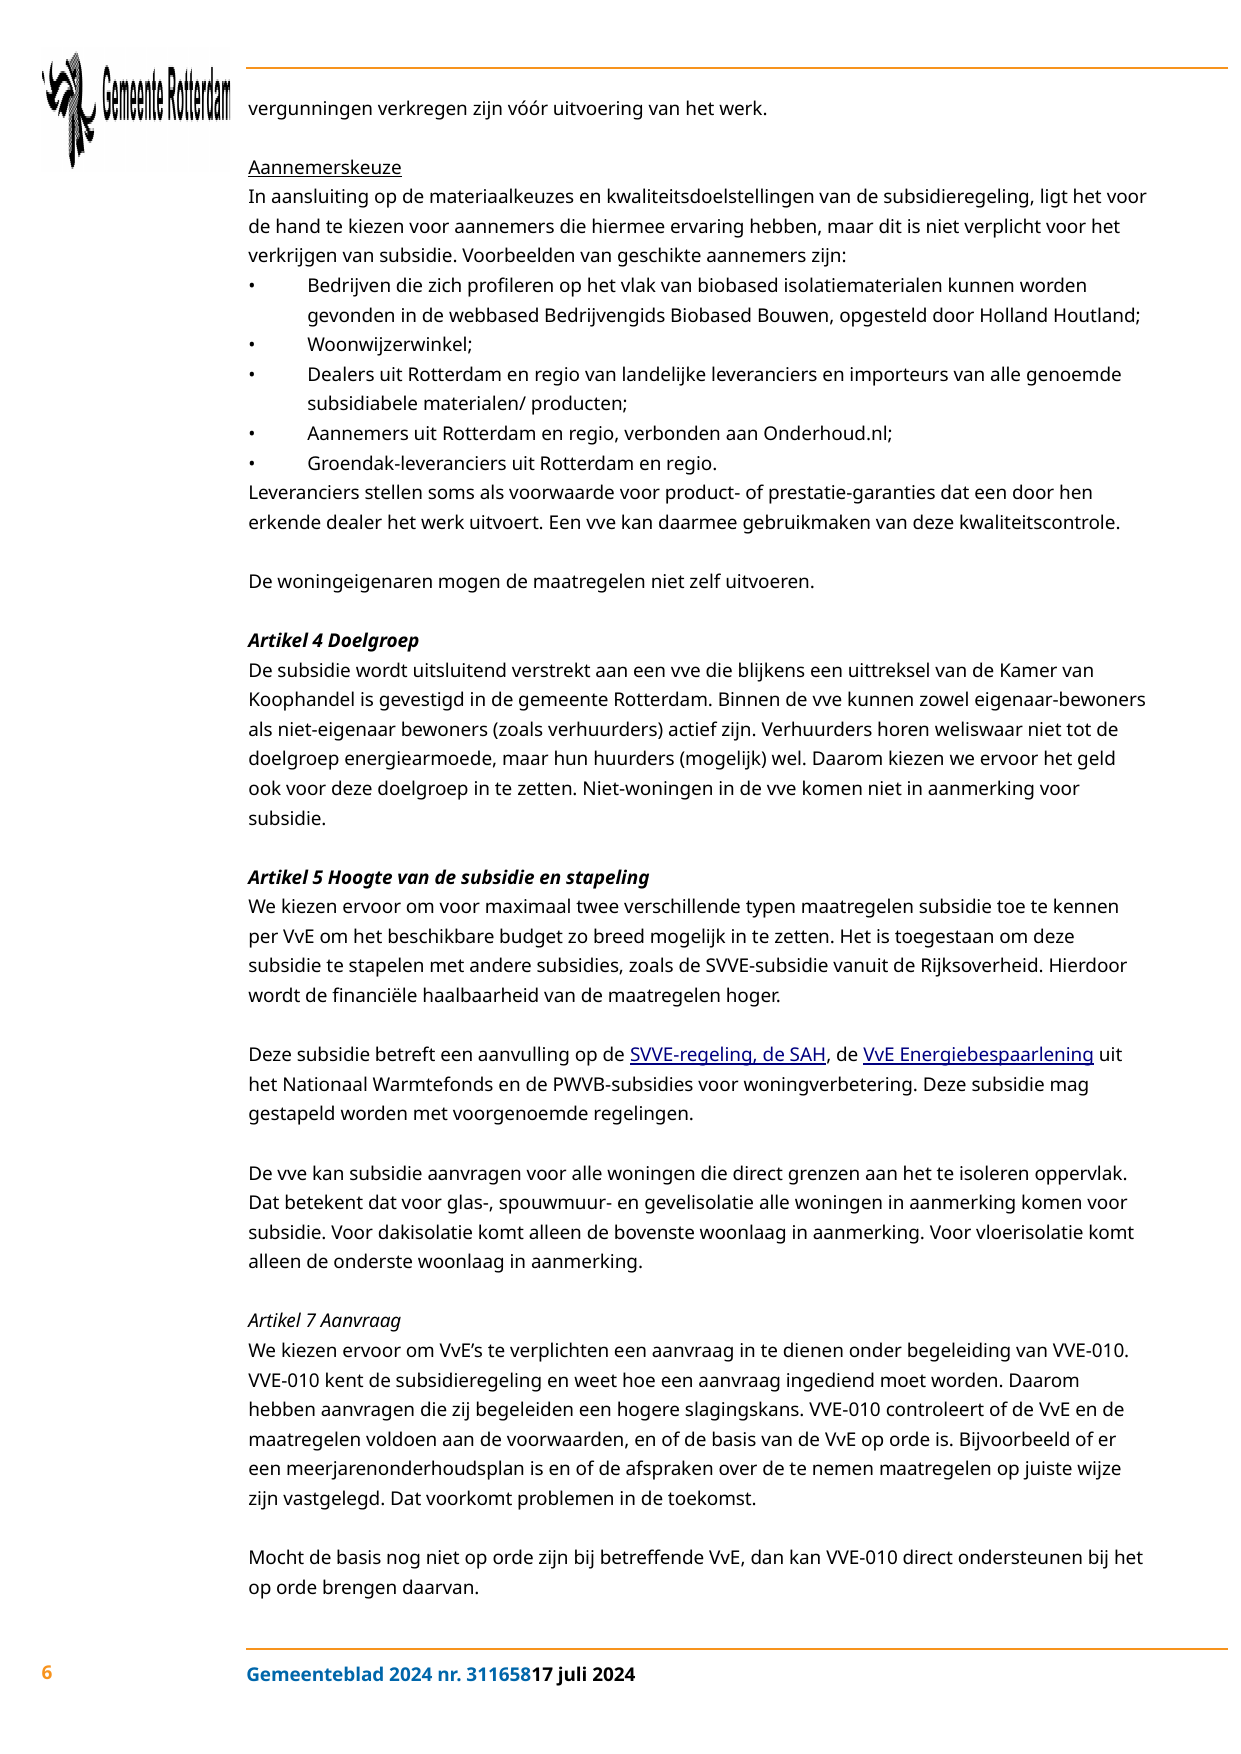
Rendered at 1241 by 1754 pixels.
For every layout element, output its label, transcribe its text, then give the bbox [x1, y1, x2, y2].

text Artikel 5 Hoogte van de subsidie en stapeling [248, 864, 1152, 890]
list Dealers uit Rotterdam en regio van landelijke leveranciers en importeurs van alle genoemde subsidiabele materialen/ producten; [248, 361, 1152, 416]
text Leveranciers stellen soms als voorwaarde voor product- of prestatie-garanties dat een door hen erkende dealer het werk uitvoert. Een vve kan daarmee gebruikmaken van deze kwaliteitscontrole. [248, 479, 1152, 535]
text Deze subsidie betreft een aanvulling op de SVVE-regeling, de SAH, de VvE Energiebespaarlening uit het Nationaal Warmtefonds en de PWVB-subsidies voor woningverbetering. Deze subsidie mag gestapeld worden met voorgenoemde regelingen. [248, 1041, 1152, 1126]
text In aansluiting op de materiaalkeuzes en kwaliteitsdoelstellingen van de subsidieregeling, ligt het voor de hand te kiezen voor aannemers die hiermee ervaring hebben, maar dit is niet verplicht voor het verkrijgen van subsidie. Voorbeelden van geschikte aannemers zijn: [248, 183, 1152, 268]
text Artikel 7 Aanvraag [248, 1308, 1152, 1333]
text Artikel 4 Doelgroep [248, 627, 1152, 653]
list Aannemers uit Rotterdam en regio, verbonden aan Onderhoud.nl; [248, 420, 1152, 446]
text Mocht de basis nog niet op orde zijn bij betreffende VvE, dan kan VVE-010 direct ondersteunen bij het op orde brengen daarvan. [248, 1544, 1152, 1600]
text De woningeigenaren mogen de maatregelen niet zelf uitvoeren. [248, 568, 1152, 594]
text vergunningen verkregen zijn vóór uitvoering van het werk. [248, 95, 1152, 121]
text Aannemerskeuze [248, 154, 1152, 180]
list Bedrijven die zich profileren op het vlak van biobased isolatiematerialen kunnen worden gevonden in de webbased Bedrijvengids Biobased Bouwen, opgesteld door Holland Houtland; [248, 272, 1152, 328]
text We kiezen ervoor om VvE’s te verplichten een aanvraag in te dienen onder begeleiding van VVE-010. VVE-010 kent de subsidieregeling en weet hoe een aanvraag ingediend moet worden. Daarom hebben aanvragen die zij begeleiden een hogere slagingskans. VVE-010 controleert of de VvE en de maatregelen voldoen aan de voorwaarden, en of de basis van de VvE op orde is. Bijvoorbeeld of er een meerjarenonderhoudsplan is en of de afspraken over de te nemen maatregelen op juiste wijze zijn vastgelegd. Dat voorkomt problemen in de toekomst. [248, 1337, 1152, 1511]
text De subsidie wordt uitsluitend verstrekt aan een vve die blijkens een uittreksel van de Kamer van Koophandel is gevestigd in de gemeente Rotterdam. Binnen de vve kunnen zowel eigenaar-bewoners als niet-eigenaar bewoners (zoals verhuurders) actief zijn. Verhuurders horen weliswaar niet tot de doelgroep energiearmoede, maar hun huurders (mogelijk) wel. Daarom kiezen we ervoor het geld ook voor deze doelgroep in te zetten. Niet-woningen in de vve komen niet in aanmerking voor subsidie. [248, 657, 1152, 831]
picture [41, 47, 231, 172]
list Groendak-leveranciers uit Rotterdam en regio. [248, 450, 1152, 476]
list Woonwijzerwinkel; [248, 331, 1152, 357]
text We kiezen ervoor om voor maximaal twee verschillende typen maatregelen subsidie toe te kennen per VvE om het beschikbare budget zo breed mogelijk in te zetten. Het is toegestaan om deze subsidie te stapelen met andere subsidies, zoals de SVVE-subsidie vanuit de Rijksoverheid. Hierdoor wordt de financiële haalbaarheid van de maatregelen hoger. [248, 893, 1152, 1008]
text De vve kan subsidie aanvragen voor alle woningen die direct grenzen aan het te isoleren oppervlak. Dat betekent dat voor glas-, spouwmuur- en gevelisolatie alle woningen in aanmerking komen voor subsidie. Voor dakisolatie komt alleen de bovenste woonlaag in aanmerking. Voor vloerisolatie komt alleen de onderste woonlaag in aanmerking. [248, 1160, 1152, 1274]
